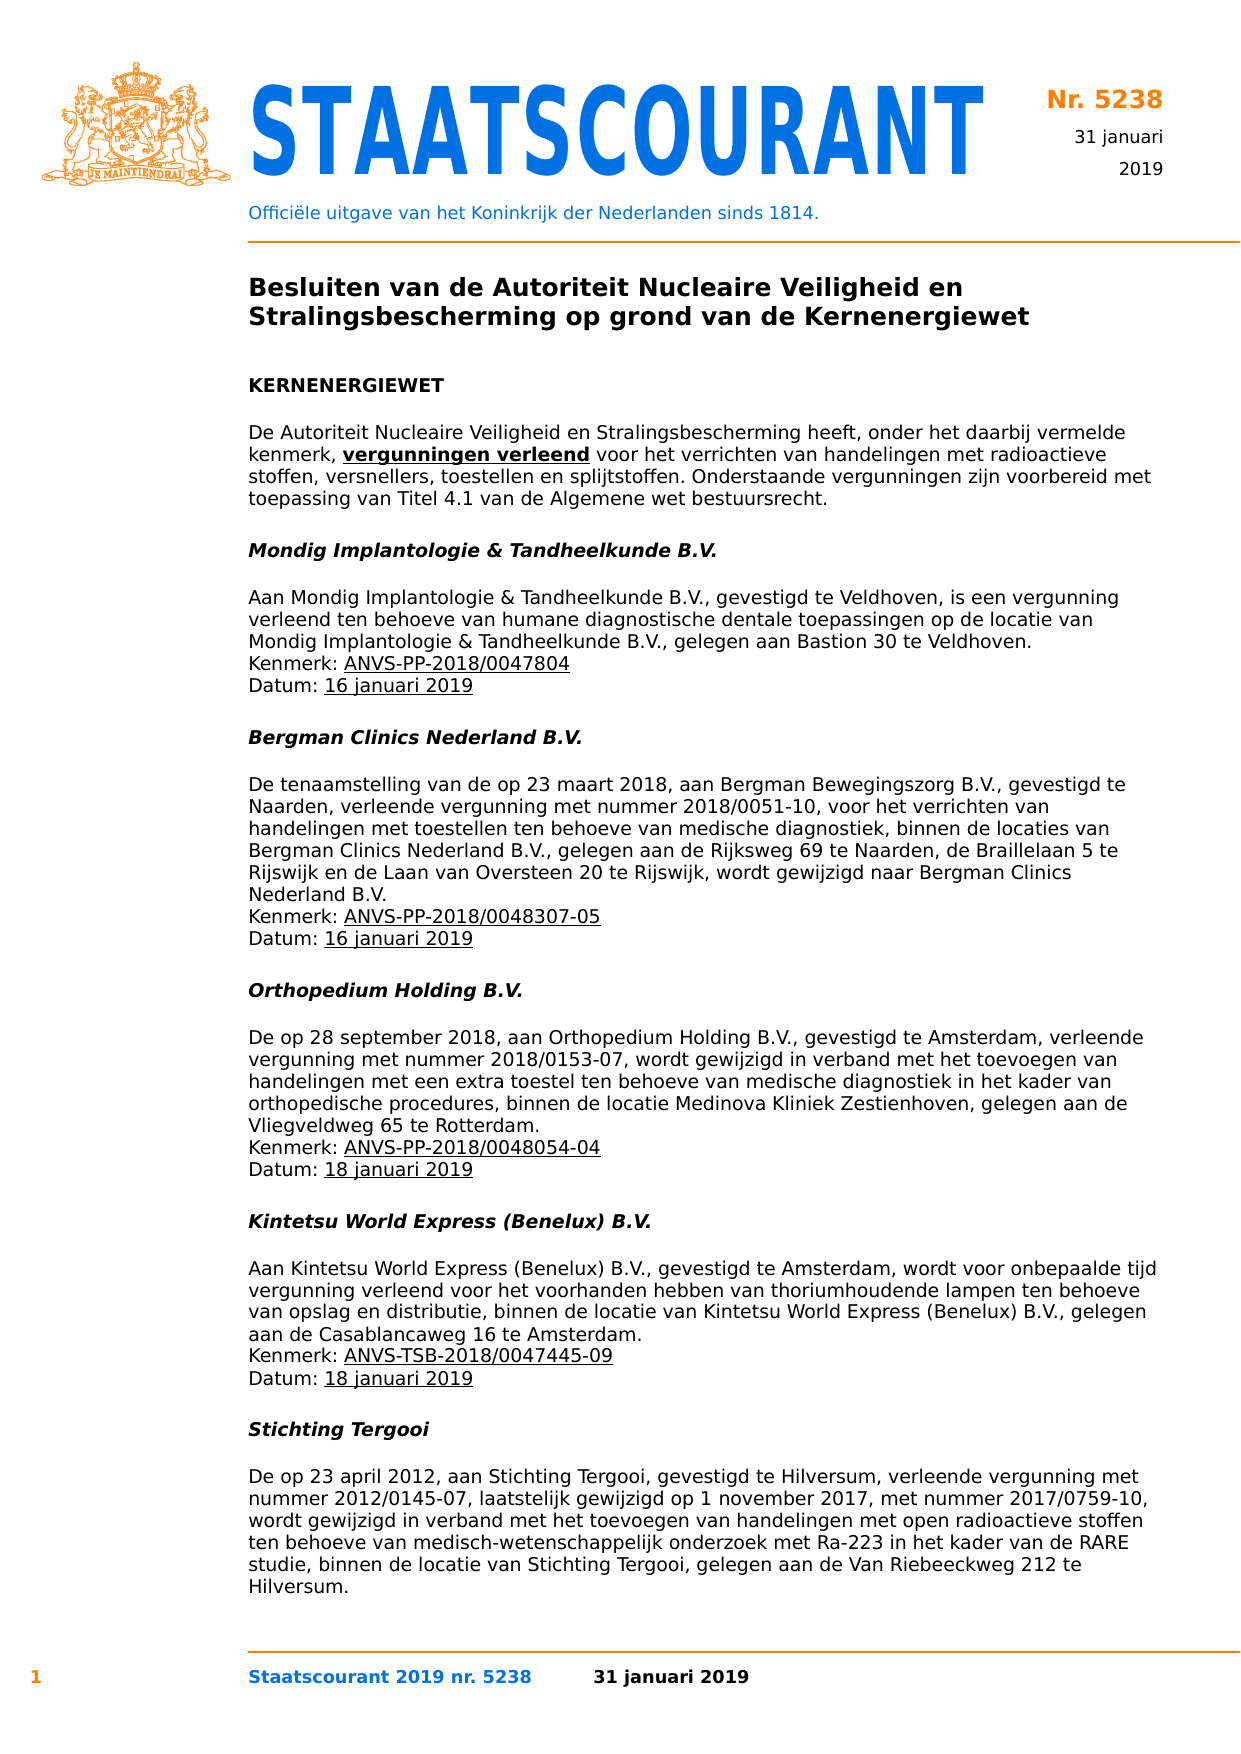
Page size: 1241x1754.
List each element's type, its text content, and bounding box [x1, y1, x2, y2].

table_cell Officiële uitgave van het Koninkrijk der Nederlanden sinds 1814. [248, 203, 1240, 241]
subtitle KERNENERGIEWET [248, 375, 1163, 397]
text Aan Mondig Implantologie & Tandheelkunde B.V., gevestigd te Veldhoven, is een vergunning verleend ten behoeve van humane diagnostische dentale toepassingen op de locatie van Mondig Implantologie & Tandheelkunde B.V., gelegen aan Bastion 30 te Veldhoven. [248, 587, 1163, 653]
picture [41, 62, 231, 186]
table_cell 31 januari [998, 121, 1240, 153]
text Datum: 16 januari 2019 [248, 928, 1163, 950]
table_cell 2019 [998, 153, 1240, 203]
text Kenmerk: ANVS-TSB-2018/0047445-09 [248, 1345, 1163, 1367]
text Datum: 18 januari 2019 [248, 1367, 1163, 1389]
text Kenmerk: ANVS-PP-2018/0047804 [248, 653, 1163, 675]
subtitle Stichting Tergooi [248, 1419, 1163, 1441]
table_header STAATSCOURANT [248, 62, 998, 203]
text Kenmerk: ANVS-PP-2018/0048054-04 [248, 1137, 1163, 1158]
subtitle Bergman Clinics Nederland B.V. [248, 727, 1163, 749]
table_header [25, 62, 248, 241]
text Datum: 18 januari 2019 [248, 1158, 1163, 1181]
text Datum: 16 januari 2019 [248, 675, 1163, 697]
text De op 23 april 2012, aan Stichting Tergooi, gevestigd te Hilversum, verleende vergunning met nummer 2012/0145-07, laatstelijk gewijzigd op 1 november 2017, met nummer 2017/0759-10, wordt gewijzigd in verband met het toevoegen van handelingen met open radioactieve stoffen ten behoeve van medisch-wetenschappelijk onderzoek met Ra-223 in het kader van de RARE studie, binnen de locatie van Stichting Tergooi, gelegen aan de Van Riebeeckweg 212 te Hilversum. [248, 1466, 1163, 1598]
text De op 28 september 2018, aan Orthopedium Holding B.V., gevestigd te Amsterdam, verleende vergunning met nummer 2018/0153-07, wordt gewijzigd in verband met het toevoegen van handelingen met een extra toestel ten behoeve van medische diagnostiek in het kader van orthopedische procedures, binnen de locatie Medinova Kliniek Zestienhoven, gelegen aan de Vliegveldweg 65 te Rotterdam. [248, 1027, 1163, 1137]
text Aan Kintetsu World Express (Benelux) B.V., gevestigd te Amsterdam, wordt voor onbepaalde tijd vergunning verleend voor het voorhanden hebben van thoriumhoudende lampen ten behoeve van opslag en distributie, binnen de locatie van Kintetsu World Express (Benelux) B.V., gelegen aan de Casablancaweg 16 te Amsterdam. [248, 1257, 1163, 1345]
subtitle Mondig Implantologie & Tandheelkunde B.V. [248, 540, 1163, 562]
text De tenaamstelling van de op 23 maart 2018, aan Bergman Bewegingszorg B.V., gevestigd te Naarden, verleende vergunning met nummer 2018/0051-10, voor het verrichten van handelingen met toestellen ten behoeve van medische diagnostiek, binnen de locaties van Bergman Clinics Nederland B.V., gelegen aan de Rijksweg 69 te Naarden, de Braillelaan 5 te Rijswijk en de Laan van Oversteen 20 te Rijswijk, wordt gewijzigd naar Bergman Clinics Nederland B.V. [248, 774, 1163, 906]
table_header Nr. 5238 [998, 62, 1240, 121]
text De Autoriteit Nucleaire Veiligheid en Stralingsbescherming heeft, onder het daarbij vermelde kenmerk, vergunningen verleend voor het verrichten van handelingen met radioactieve stoffen, versnellers, toestellen en splijtstoffen. Onderstaande vergunningen zijn voorbereid met toepassing van Titel 4.1 van de Algemene wet bestuursrecht. [248, 422, 1163, 510]
subtitle Kintetsu World Express (Benelux) B.V. [248, 1211, 1163, 1232]
subtitle Besluiten van de Autoriteit Nucleaire Veiligheid en Stralingsbescherming op grond van de Kernenergiewet [248, 273, 1163, 331]
subtitle Orthopedium Holding B.V. [248, 980, 1163, 1002]
text Kenmerk: ANVS-PP-2018/0048307-05 [248, 906, 1163, 928]
